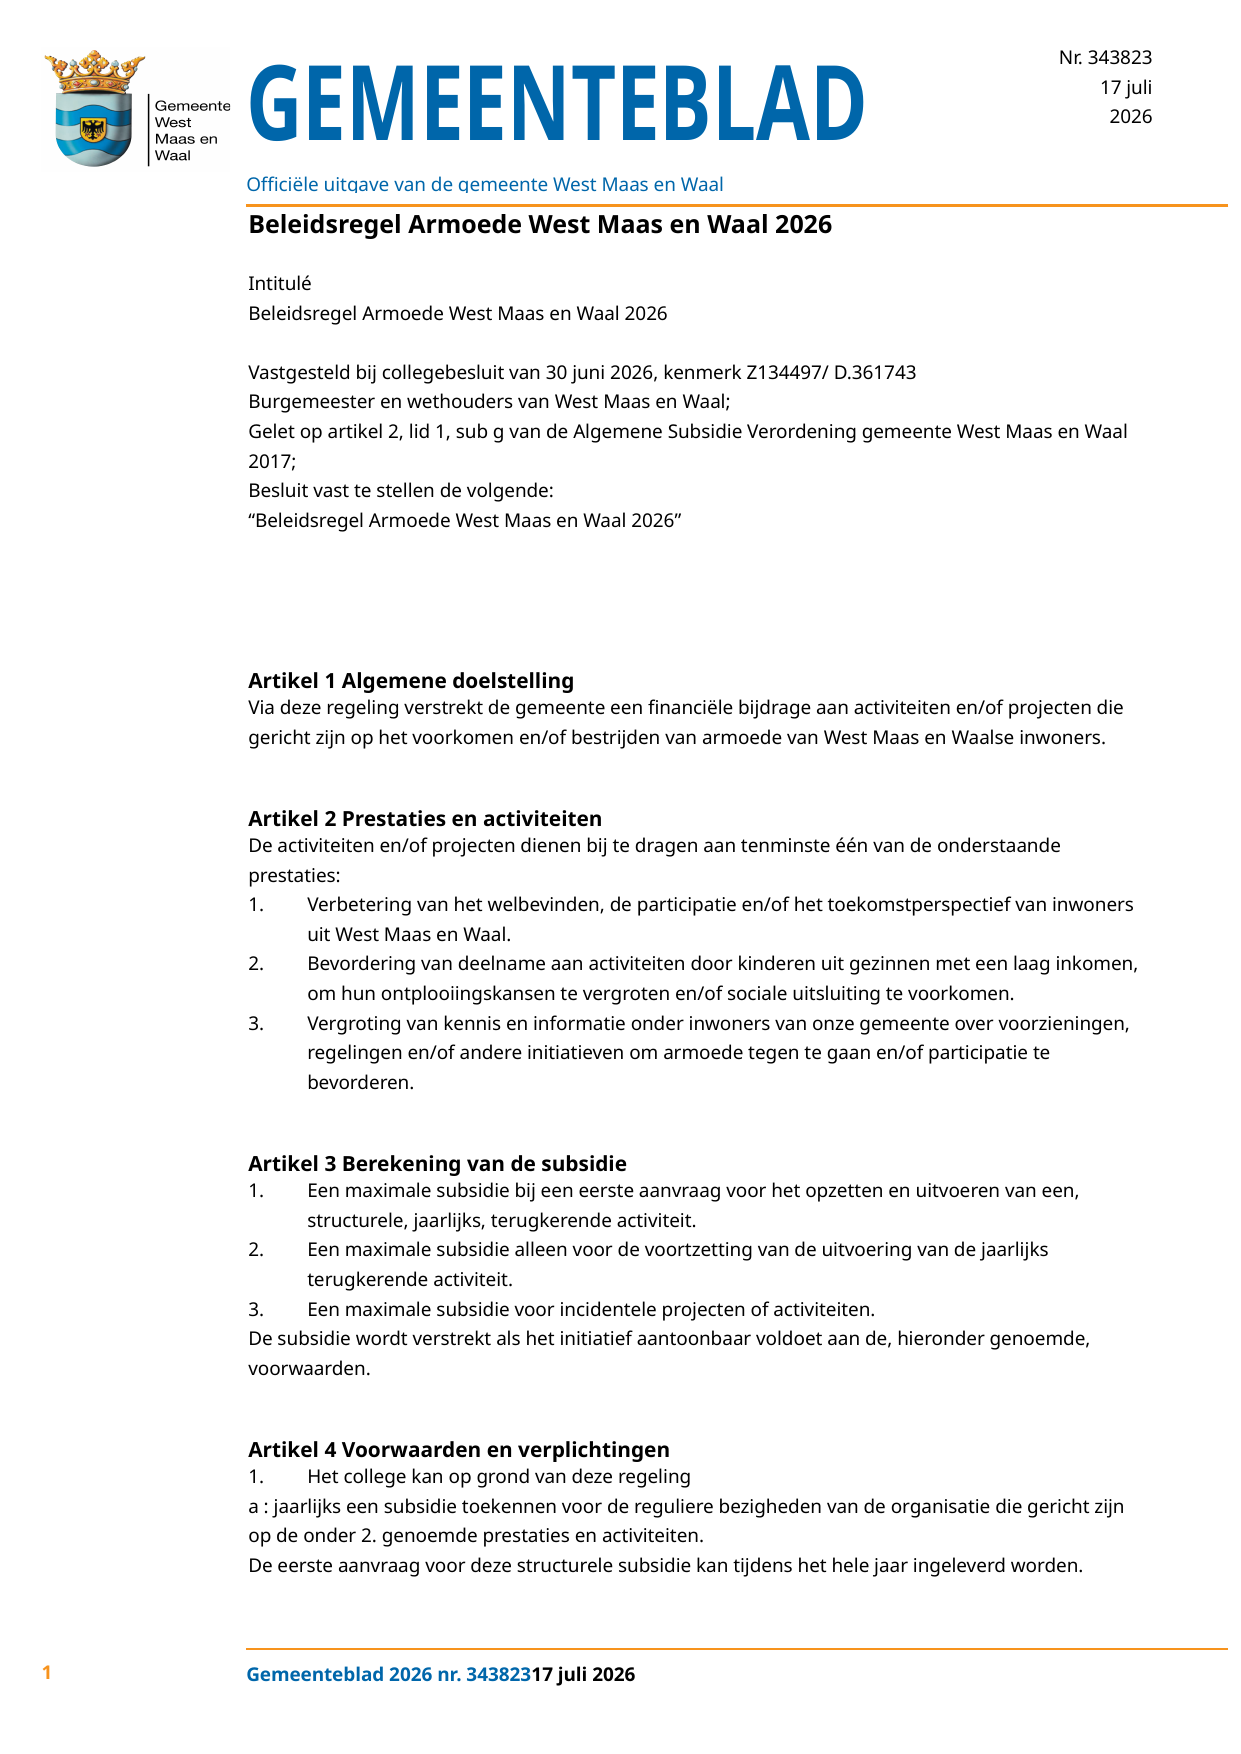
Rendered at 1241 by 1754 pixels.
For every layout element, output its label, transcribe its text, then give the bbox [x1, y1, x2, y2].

text Beleidsregel Armoede West Maas en Waal 2026 [248, 300, 1152, 326]
text Beleidsregel Armoede West Maas en Waal 2026 [248, 207, 1152, 241]
text Artikel 1 Algemene doelstelling [248, 666, 1152, 694]
text Besluit vast te stellen de volgende: [248, 477, 1152, 503]
text “Beleidsregel Armoede West Maas en Waal 2026” [248, 507, 1152, 533]
text Gelet op artikel 2, lid 1, sub g van de Algemene Subsidie Verordening gemeente West Maas en Waal 2017; [248, 418, 1152, 473]
text Artikel 2 Prestaties en activiteiten [248, 804, 1152, 832]
list Het college kan op grond van deze regeling [248, 1463, 1152, 1489]
text De eerste aanvraag voor deze structurele subsidie kan tijdens het hele jaar ingeleverd worden. [248, 1552, 1152, 1578]
text De subsidie wordt verstrekt als het initiatief aantoonbaar voldoet aan de, hieronder genoemde, voorwaarden. [248, 1325, 1152, 1381]
list Een maximale subsidie bij een eerste aanvraag voor het opzetten en uitvoeren van een, structurele, jaarlijks, terugkerende activiteit. [248, 1177, 1152, 1233]
list Een maximale subsidie voor incidentele projecten of activiteiten. [248, 1296, 1152, 1321]
list Bevordering van deelname aan activiteiten door kinderen uit gezinnen met een laag inkomen, om hun ontplooiingskansen te vergroten en/of sociale uitsluiting te voorkomen. [248, 951, 1152, 1006]
text Artikel 4 Voorwaarden en verplichtingen [248, 1435, 1152, 1463]
list Verbetering van het welbevinden, de participatie en/of het toekomstperspectief van inwoners uit West Maas en Waal. [248, 891, 1152, 947]
text Intitulé [248, 270, 1152, 296]
text De activiteiten en/of projecten dienen bij te dragen aan tenminste één van de onderstaande prestaties: [248, 832, 1152, 888]
text Artikel 3 Berekening van de subsidie [248, 1149, 1152, 1177]
list Een maximale subsidie alleen voor de voortzetting van de uitvoering van de jaarlijks terugkerende activiteit. [248, 1237, 1152, 1292]
text Via deze regeling verstrekt de gemeente een financiële bijdrage aan activiteiten en/of projecten die gericht zijn op het voorkomen en/of bestrijden van armoede van West Maas en Waalse inwoners. [248, 694, 1152, 749]
picture [41, 47, 231, 172]
text Burgemeester en wethouders van West Maas en Waal; [248, 389, 1152, 414]
list Vergroting van kennis en informatie onder inwoners van onze gemeente over voorzieningen, regelingen en/of andere initiatieven om armoede tegen te gaan en/of participatie te bevorderen. [248, 1010, 1152, 1095]
text Vastgesteld bij collegebesluit van 30 juni 2026, kenmerk Z134497/ D.361743 [248, 359, 1152, 385]
text a : jaarlijks een subsidie toekennen voor de reguliere bezigheden van de organisatie die gericht zijn op de onder 2. genoemde prestaties en activiteiten. [248, 1493, 1152, 1548]
